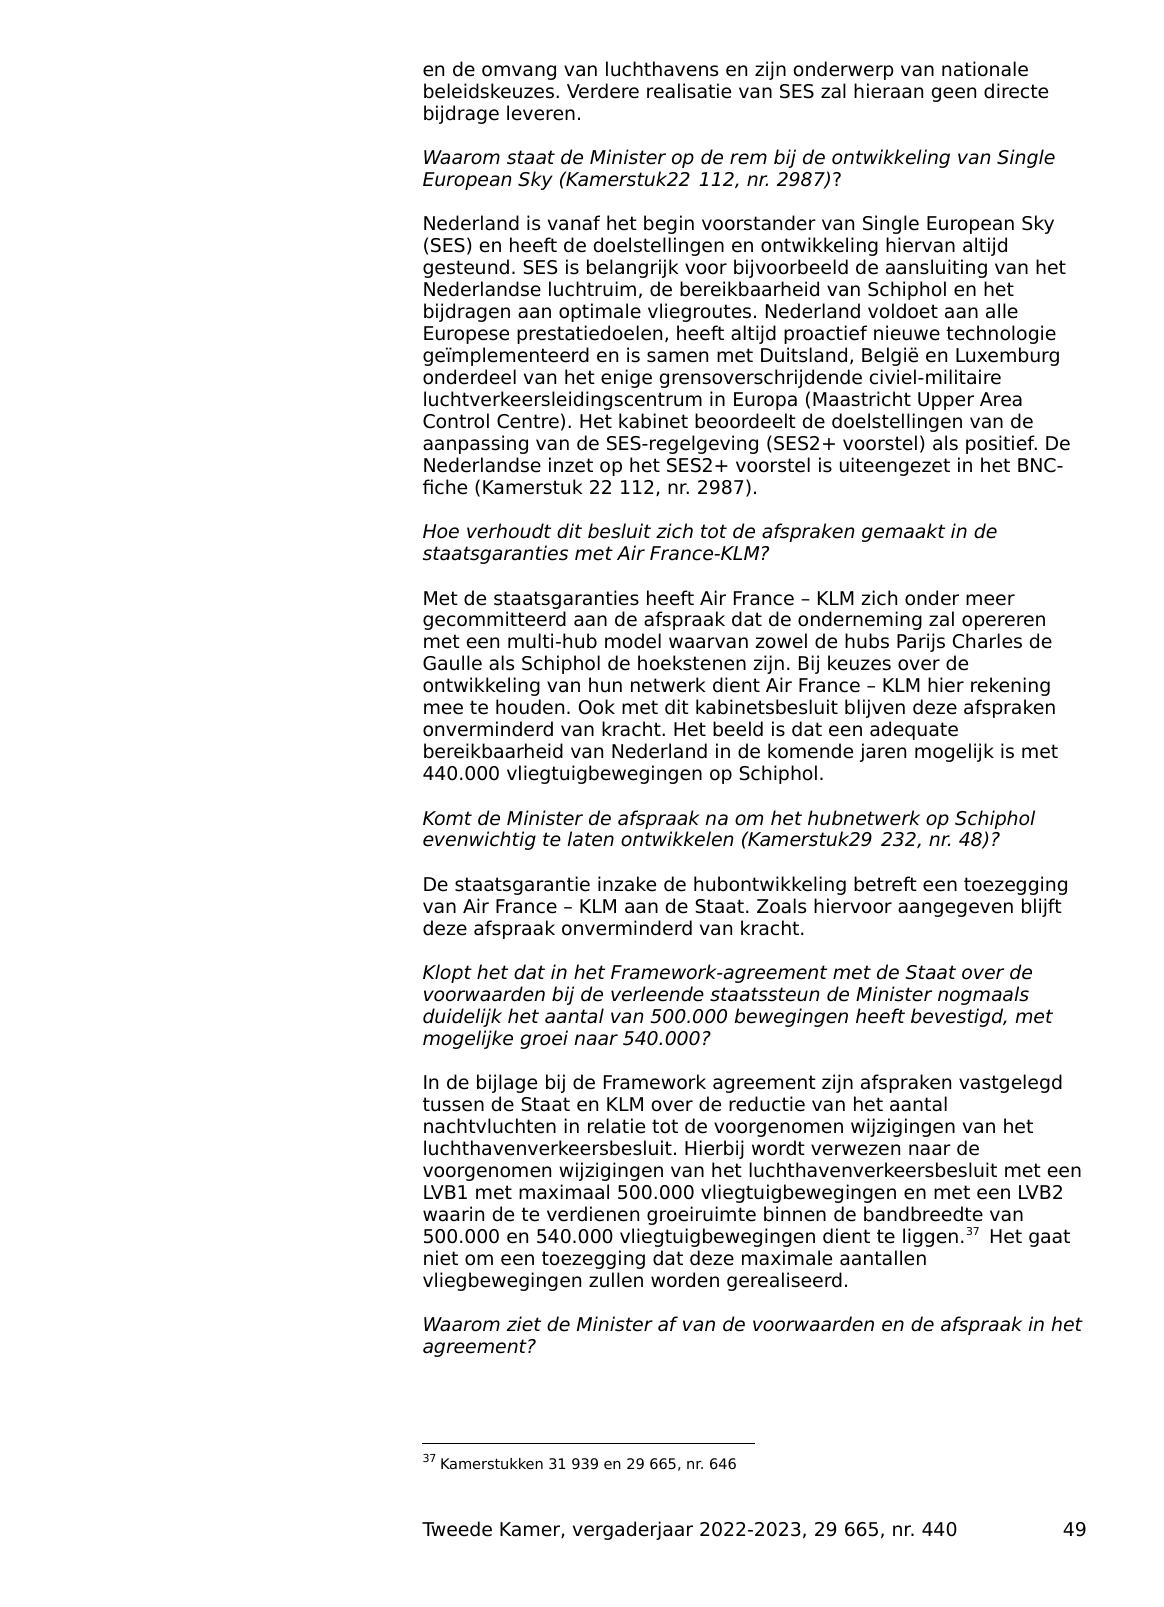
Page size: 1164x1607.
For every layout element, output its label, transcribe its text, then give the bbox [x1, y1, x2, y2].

text Klopt het dat in het Framework-agreement met de Staat over de voorwaarden bij de verleende staatssteun de Minister nogmaals duidelijk het aantal van 500.000 bewegingen heeft bevestigd, met mogelijke groei naar 540.000? [422, 962, 1087, 1049]
text Hoe verhoudt dit besluit zich tot de afspraken gemaakt in de staatsgaranties met Air France-KLM? [422, 521, 1087, 565]
text In de bijlage bij de Framework agreement zijn afspraken vastgelegd tussen de Staat en KLM over de reductie van het aantal nachtvluchten in relatie tot de voorgenomen wijzigingen van het luchthavenverkeersbesluit. Hierbij wordt verwezen naar de voorgenomen wijzigingen van het luchthavenverkeersbesluit met een LVB1 met maximaal 500.000 vliegtuigbewegingen en met een LVB2 waarin de te verdienen groeiruimte binnen de bandbreedte van 500.000 en 540.000 vliegtuigbewegingen dient te liggen. Het gaat niet om een toezegging dat deze maximale aantallen vliegbewegingen zullen worden gerealiseerd. [422, 1072, 1087, 1292]
text Kamerstukken 31 939 en 29 665, nr. 646 [422, 1452, 1087, 1474]
text De staatsgarantie inzake de hubontwikkeling betreft een toezegging van Air France – KLM aan de Staat. Zoals hiervoor aangegeven blijft deze afspraak onverminderd van kracht. [422, 873, 1087, 939]
text en de omvang van luchthavens en zijn onderwerp van nationale beleidskeuzes. Verdere realisatie van SES zal hieraan geen directe bijdrage leveren. [422, 59, 1087, 125]
text Nederland is vanaf het begin voorstander van Single European Sky (SES) en heeft de doelstellingen en ontwikkeling hiervan altijd gesteund. SES is belangrijk voor bijvoorbeeld de aansluiting van het Nederlandse luchtruim, de bereikbaarheid van Schiphol en het bijdragen aan optimale vliegroutes. Nederland voldoet aan alle Europese prestatiedoelen, heeft altijd proactief nieuwe technologie geïmplementeerd en is samen met Duitsland, België en Luxemburg onderdeel van het enige grensoverschrijdende civiel-militaire luchtverkeersleidingscentrum in Europa (Maastricht Upper Area Control Centre). Het kabinet beoordeelt de doelstellingen van de aanpassing van de SES-regelgeving (SES2+ voorstel) als positief. De Nederlandse inzet op het SES2+ voorstel is uiteengezet in het BNC-fiche (Kamerstuk 22 112, nr. 2987). [422, 213, 1087, 499]
text Waarom staat de Minister op de rem bij de ontwikkeling van Single European Sky (Kamerstuk22 112, nr. 2987)? [422, 147, 1087, 191]
text Met de staatsgaranties heeft Air France – KLM zich onder meer gecommitteerd aan de afspraak dat de onderneming zal opereren met een multi-hub model waarvan zowel de hubs Parijs Charles de Gaulle als Schiphol de hoekstenen zijn. Bij keuzes over de ontwikkeling van hun netwerk dient Air France – KLM hier rekening mee te houden. Ook met dit kabinetsbesluit blijven deze afspraken onverminderd van kracht. Het beeld is dat een adequate bereikbaarheid van Nederland in de komende jaren mogelijk is met 440.000 vliegtuigbewegingen op Schiphol. [422, 587, 1087, 785]
text Waarom ziet de Minister af van de voorwaarden en de afspraak in het agreement? [422, 1314, 1087, 1358]
text Komt de Minister de afspraak na om het hubnetwerk op Schiphol evenwichtig te laten ontwikkelen (Kamerstuk29 232, nr. 48)? [422, 807, 1087, 851]
